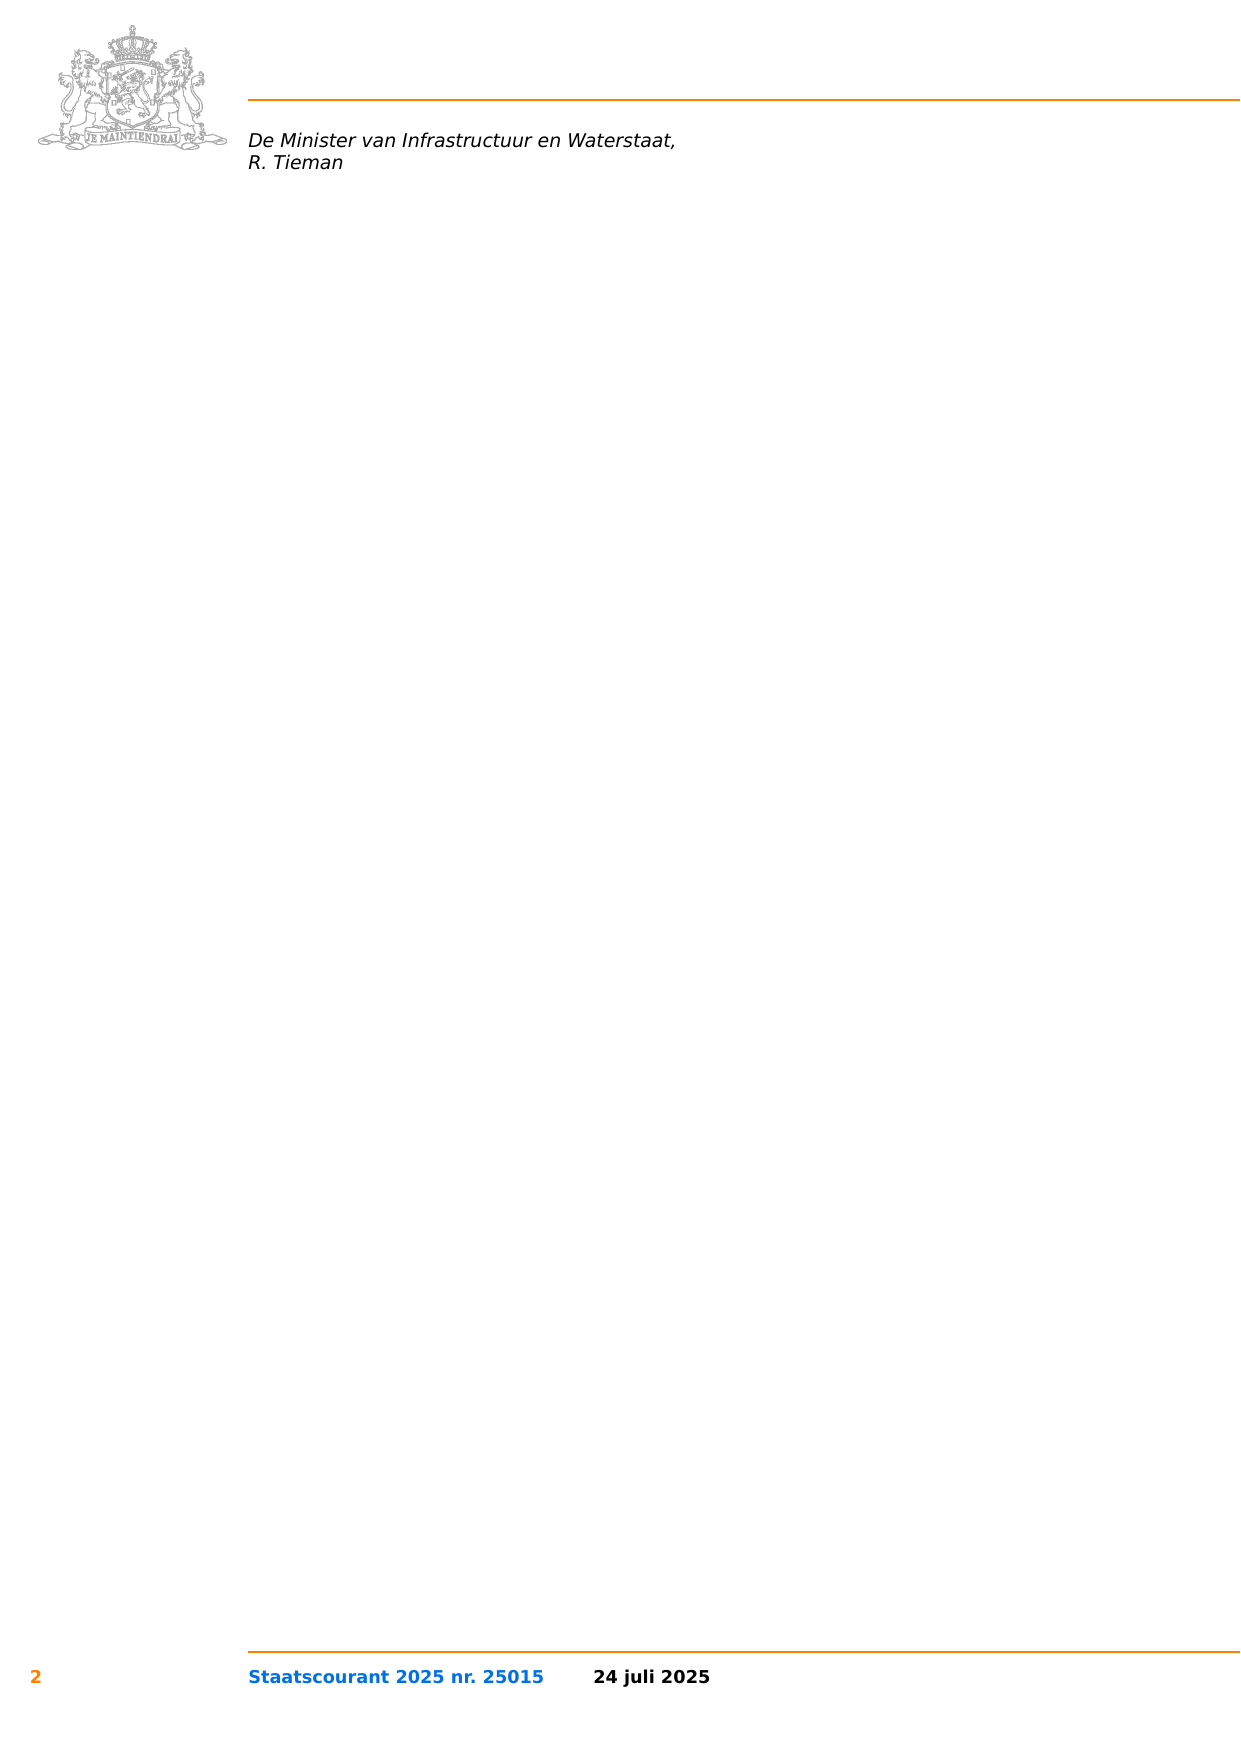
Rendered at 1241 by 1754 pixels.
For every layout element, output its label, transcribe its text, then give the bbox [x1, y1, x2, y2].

text De Minister van Infrastructuur en Waterstaat, R. Tieman [248, 130, 1163, 174]
picture [38, 25, 227, 150]
